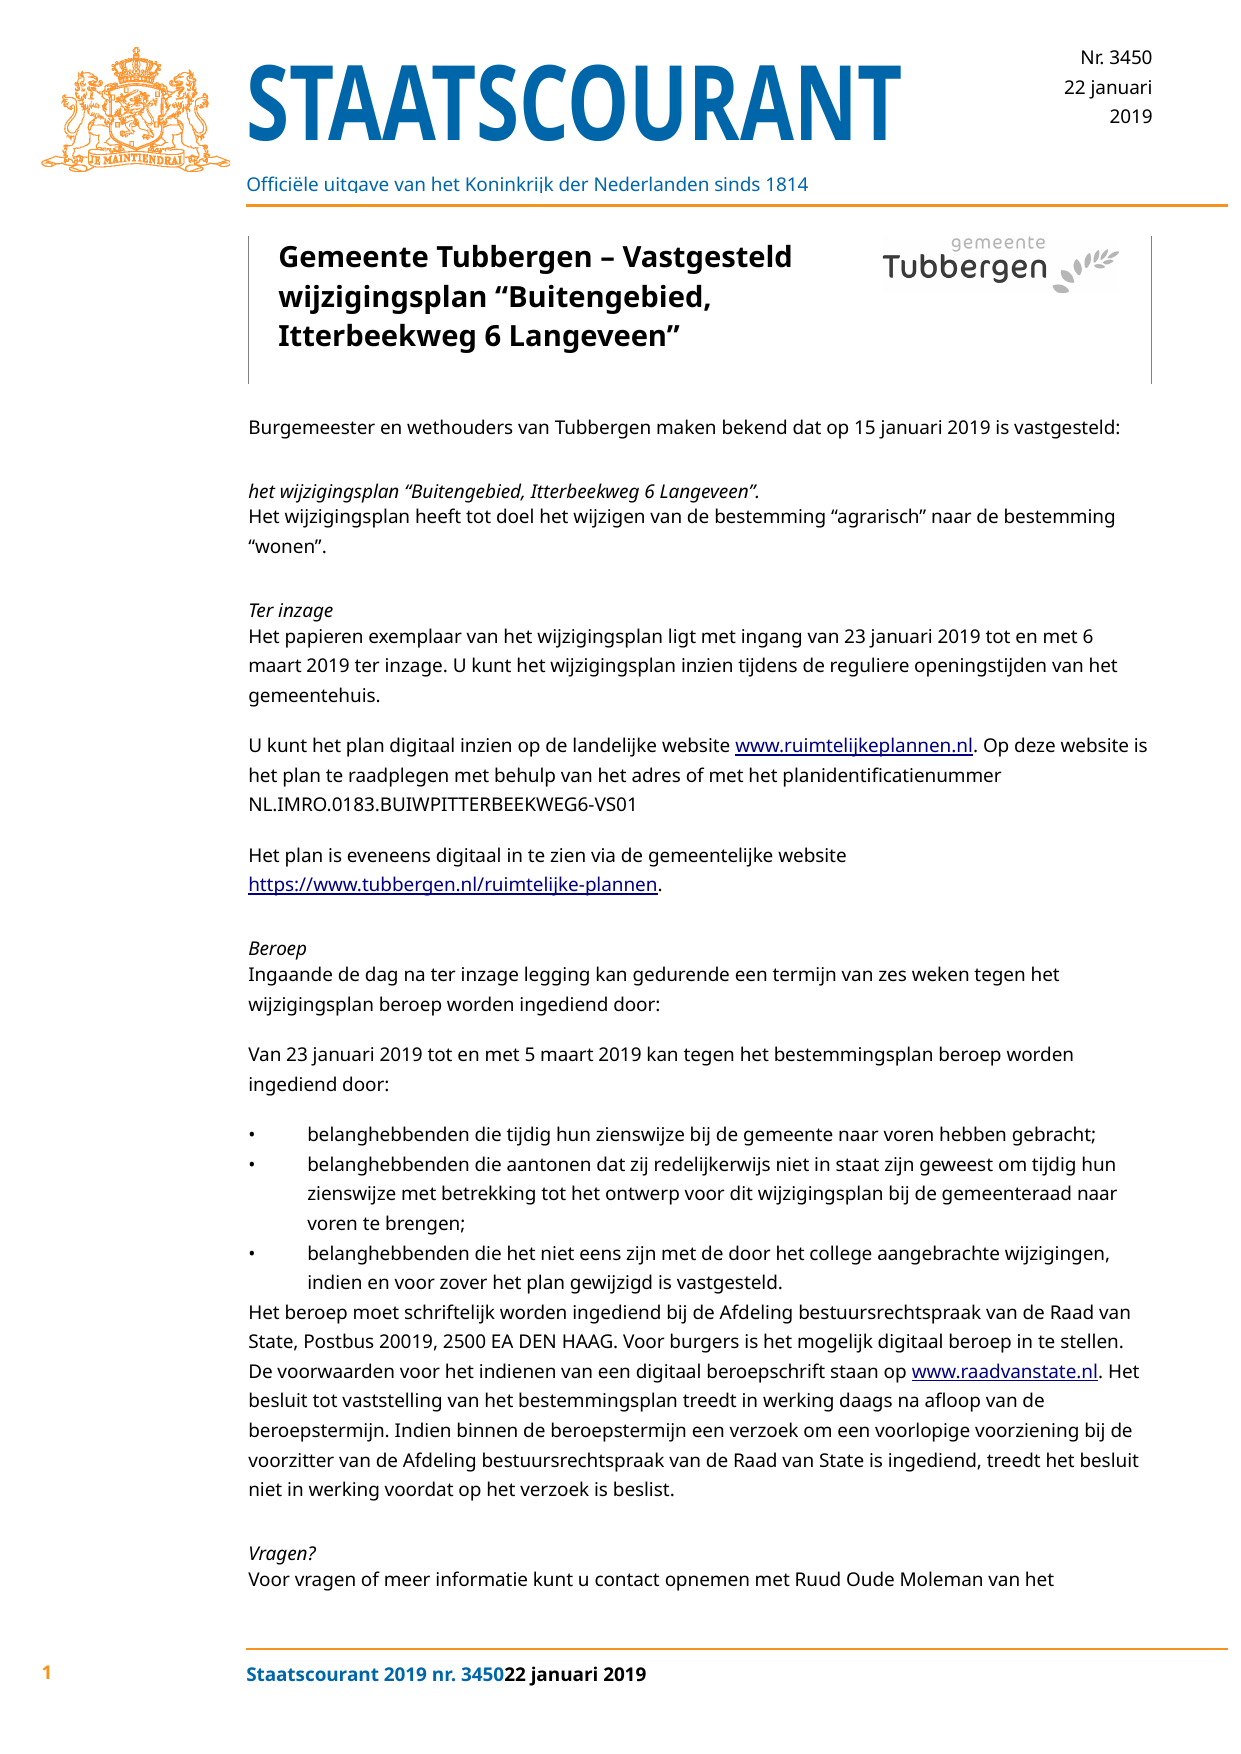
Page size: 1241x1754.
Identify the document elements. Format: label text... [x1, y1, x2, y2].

text Ingaande de dag na ter inzage legging kan gedurende een termijn van zes weken tegen het wijzigingsplan beroep worden ingediend door: [248, 961, 1152, 1017]
text Beroep [248, 936, 1152, 961]
text Burgemeester en wethouders van Tubbergen maken bekend dat op 15 januari 2019 is vastgesteld: [248, 414, 1152, 440]
table_header Gemeente Tubbergen – Vastgesteld wijzigingsplan “Buitengebied, Itterbeekweg 6 Langeveen” [249, 236, 850, 384]
text U kunt het plan digitaal inzien op de landelijke website www.ruimtelijkeplannen.nl. Op deze website is het plan te raadplegen met behulp van het adres of met het planidentificatienummer NL.IMRO.0183.BUIWPITTERBEEKWEG6-VS01 [248, 732, 1152, 817]
list belanghebbenden die aantonen dat zij redelijkerwijs niet in staat zijn geweest om tijdig hun zienswijze met betrekking tot het ontwerp voor dit wijzigingsplan bij de gemeenteraad naar voren te brengen; [248, 1151, 1152, 1236]
list belanghebbenden die het niet eens zijn met de door het college aangebrachte wijzigingen, indien en voor zover het plan gewijzigd is vastgesteld. [248, 1240, 1152, 1295]
text Het papieren exemplaar van het wijzigingsplan ligt met ingang van 23 januari 2019 tot en met 6 maart 2019 ter inzage. U kunt het wijzigingsplan inzien tijdens de reguliere openingstijden van het gemeentehuis. [248, 623, 1152, 708]
text Voor vragen of meer informatie kunt u contact opnemen met Ruud Oude Moleman van het [248, 1566, 1152, 1592]
text Het wijzigingsplan heeft tot doel het wijzigen van de bestemming “agrarisch” naar de bestemming “wonen”. [248, 504, 1152, 559]
text Van 23 januari 2019 tot en met 5 maart 2019 kan tegen het bestemmingsplan beroep worden ingediend door: [248, 1041, 1152, 1097]
picture [882, 236, 1119, 293]
picture [41, 47, 231, 172]
text Vragen? [248, 1540, 1152, 1566]
text Ter inzage [248, 597, 1152, 623]
table_header [850, 236, 1151, 384]
list belanghebbenden die tijdig hun zienswijze bij de gemeente naar voren hebben gebracht; [248, 1121, 1152, 1147]
text het wijzigingsplan “Buitengebied, Itterbeekweg 6 Langeveen”. [248, 478, 1152, 504]
text Het beroep moet schriftelijk worden ingediend bij de Afdeling bestuursrechtspraak van de Raad van State, Postbus 20019, 2500 EA DEN HAAG. Voor burgers is het mogelijk digitaal beroep in te stellen. De voorwaarden voor het indienen van een digitaal beroepschrift staan op www.raadvanstate.nl. Het besluit tot vaststelling van het bestemmingsplan treedt in werking daags na afloop van de beroepstermijn. Indien binnen de beroepstermijn een verzoek om een voorlopige voorziening bij de voorzitter van de Afdeling bestuursrechtspraak van de Raad van State is ingediend, treedt het besluit niet in werking voordat op het verzoek is beslist. [248, 1299, 1152, 1502]
text Het plan is eveneens digitaal in te zien via de gemeentelijke website https://www.tubbergen.nl/ruimtelijke-plannen. [248, 842, 1152, 897]
